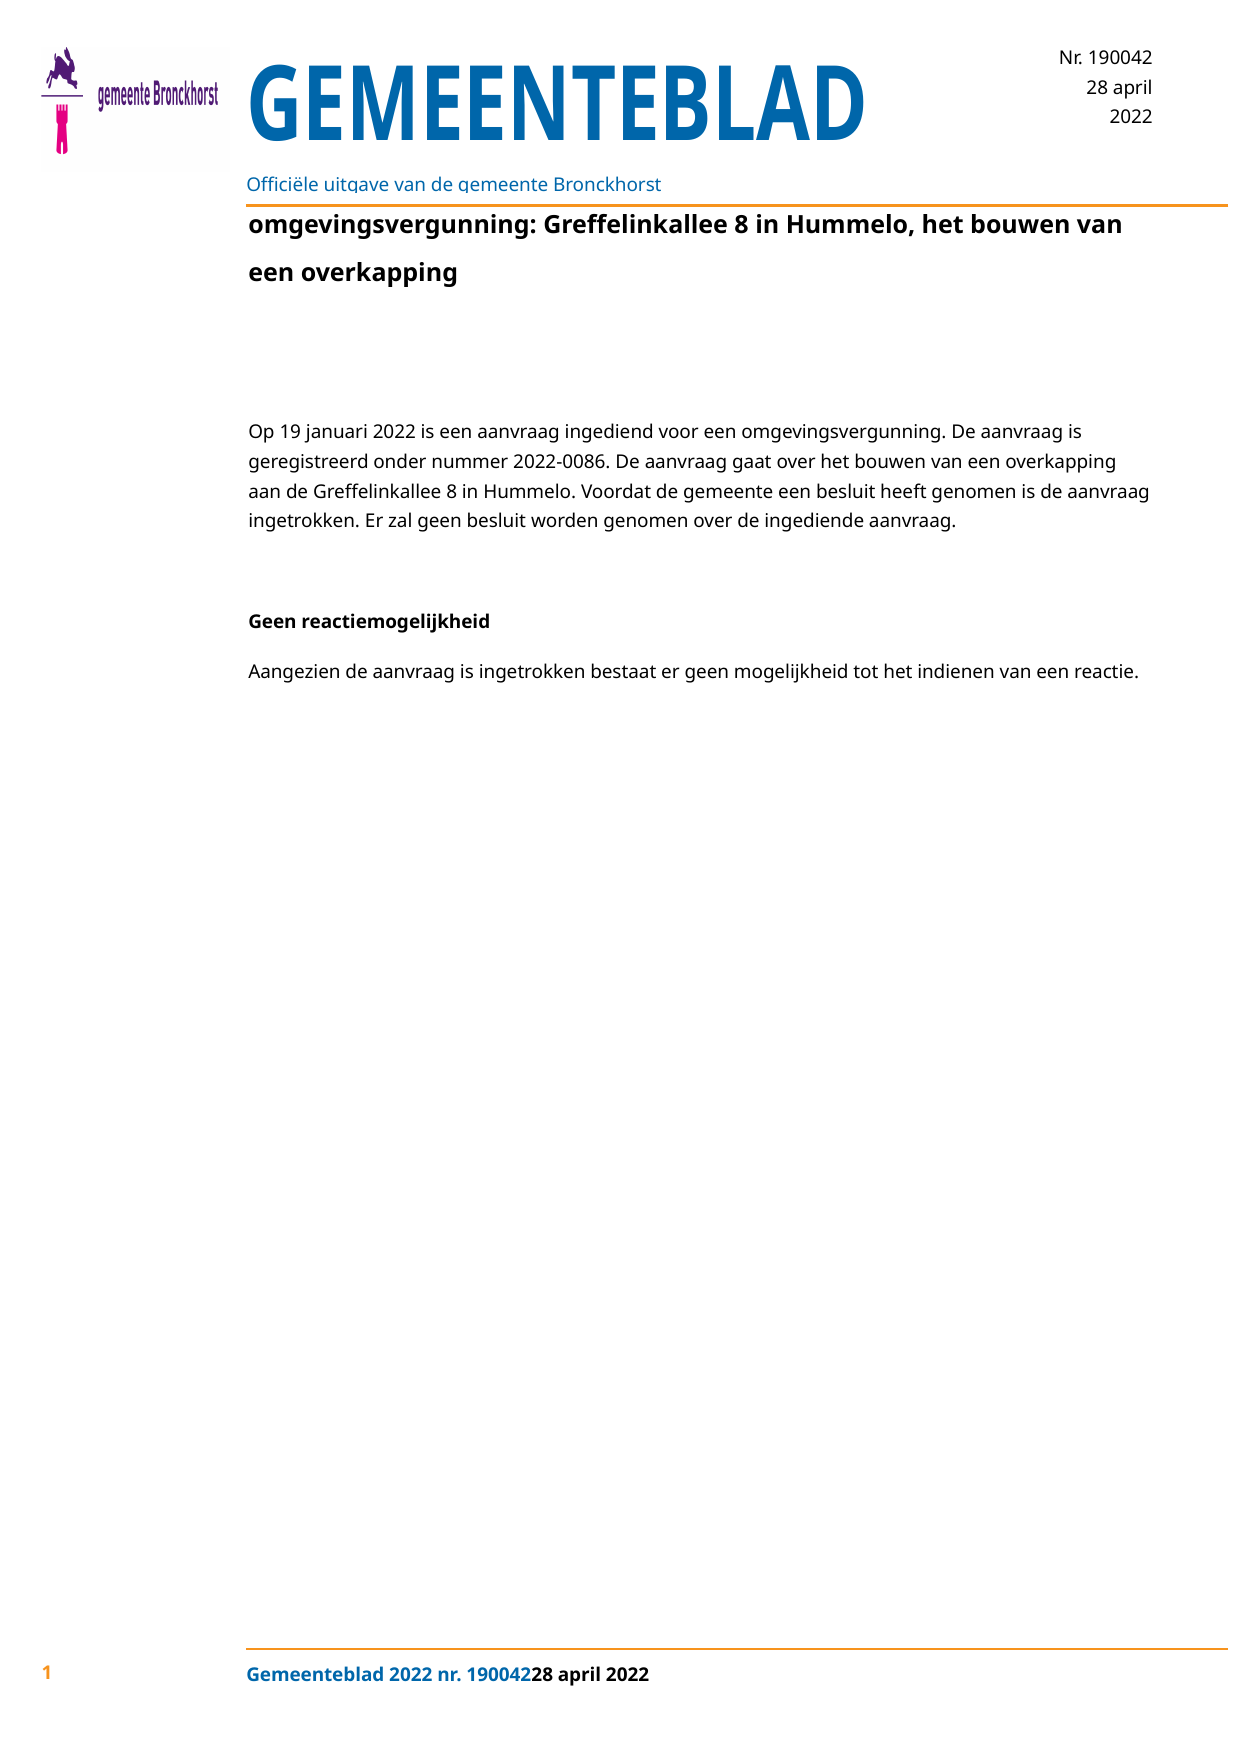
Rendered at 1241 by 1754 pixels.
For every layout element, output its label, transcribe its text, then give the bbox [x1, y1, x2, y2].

text Op 19 januari 2022 is een aanvraag ingediend voor een omgevingsvergunning. De aanvraag is geregistreerd onder nummer 2022-0086. De aanvraag gaat over het bouwen van een overkapping aan de Greffelinkallee 8 in Hummelo. Voordat de gemeente een besluit heeft genomen is de aanvraag ingetrokken. Er zal geen besluit worden genomen over de ingediende aanvraag. [248, 419, 1152, 533]
text Aangezien de aanvraag is ingetrokken bestaat er geen mogelijkheid tot het indienen van een reactie. [248, 659, 1152, 684]
text Geen reactiemogelijkheid [248, 608, 1152, 634]
picture [41, 47, 231, 172]
text omgevingsvergunning: Greffelinkallee 8 in Hummelo, het bouwen van een overkapping [248, 207, 1152, 288]
